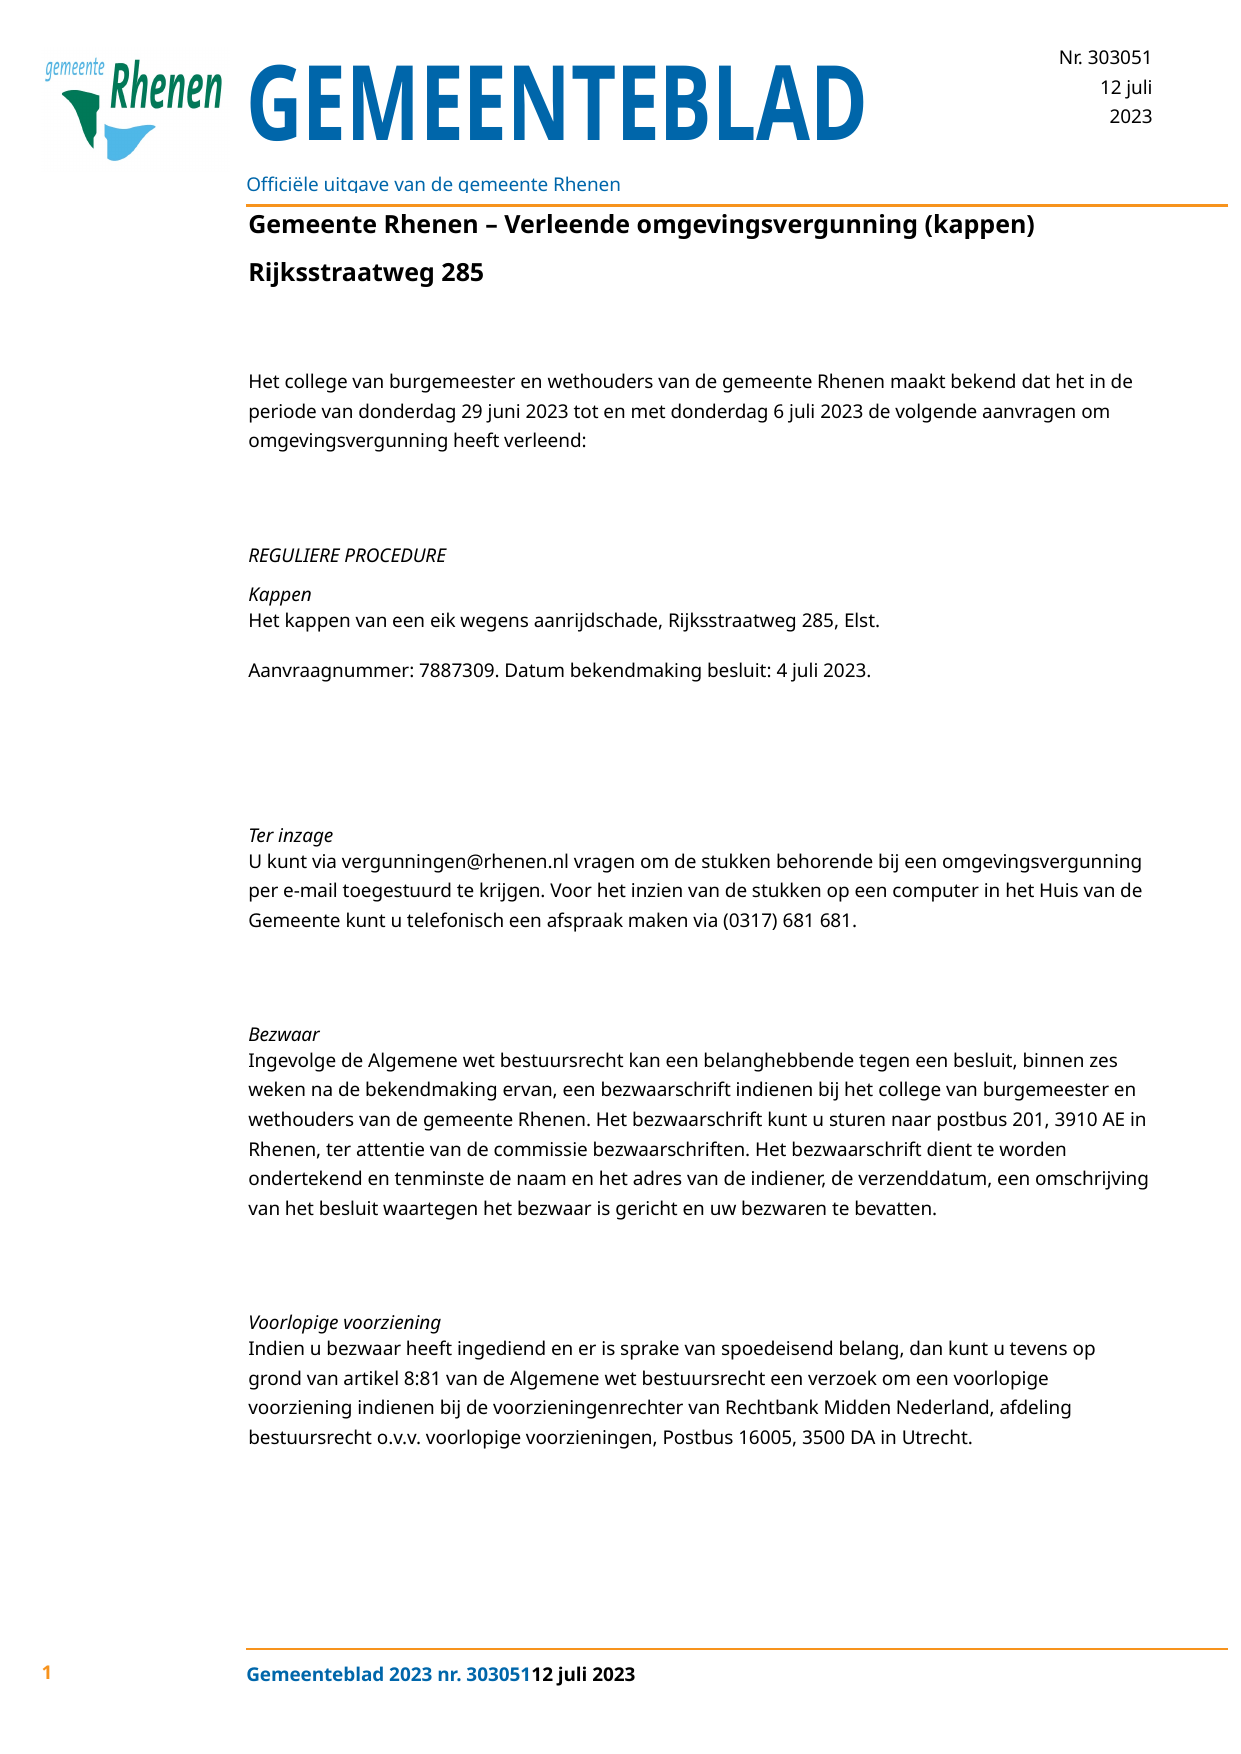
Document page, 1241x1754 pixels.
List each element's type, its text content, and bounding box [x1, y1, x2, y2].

text Indien u bezwaar heeft ingediend en er is sprake van spoedeisend belang, dan kunt u tevens op grond van artikel 8:81 van de Algemene wet bestuursrecht een verzoek om een voorlopige voorziening indienen bij de voorzieningenrechter van Rechtbank Midden Nederland, afdeling bestuursrecht o.v.v. voorlopige voorzieningen, Postbus 16005, 3500 DA in Utrecht. [248, 1335, 1152, 1449]
text Ingevolge de Algemene wet bestuursrecht kan een belanghebbende tegen een besluit, binnen zes weken na de bekendmaking ervan, een bezwaarschrift indienen bij het college van burgemeester en wethouders van de gemeente Rhenen. Het bezwaarschrift kunt u sturen naar postbus 201, 3910 AE in Rhenen, ter attentie van de commissie bezwaarschriften. Het bezwaarschrift dient te worden ondertekend en tenminste de naam en het adres van de indiener, de verzenddatum, een omschrijving van het besluit waartegen het bezwaar is gericht en uw bezwaren te bevatten. [248, 1047, 1152, 1221]
text Bezwaar [248, 1021, 1152, 1047]
text Gemeente Rhenen – Verleende omgevingsvergunning (kappen) Rijksstraatweg 285 [248, 207, 1152, 288]
picture [41, 47, 231, 172]
text Voorlopige voorziening [248, 1309, 1152, 1335]
text Kappen [248, 581, 1152, 607]
text REGULIERE PROCEDURE [248, 542, 1152, 568]
text Het kappen van een eik wegens aanrijdschade, Rijksstraatweg 285, Elst. [248, 607, 1152, 633]
text Aanvraagnummer: 7887309. Datum bekendmaking besluit: 4 juli 2023. [248, 657, 1152, 683]
text Ter inzage [248, 822, 1152, 848]
text U kunt via vergunningen@rhenen.nl vragen om de stukken behorende bij een omgevingsvergunning per e-mail toegestuurd te krijgen. Voor het inzien van de stukken op een computer in het Huis van de Gemeente kunt u telefonisch een afspraak maken via (0317) 681 681. [248, 848, 1152, 933]
text Het college van burgemeester en wethouders van de gemeente Rhenen maakt bekend dat het in de periode van donderdag 29 juni 2023 tot en met donderdag 6 juli 2023 de volgende aanvragen om omgevingsvergunning heeft verleend: [248, 368, 1152, 453]
